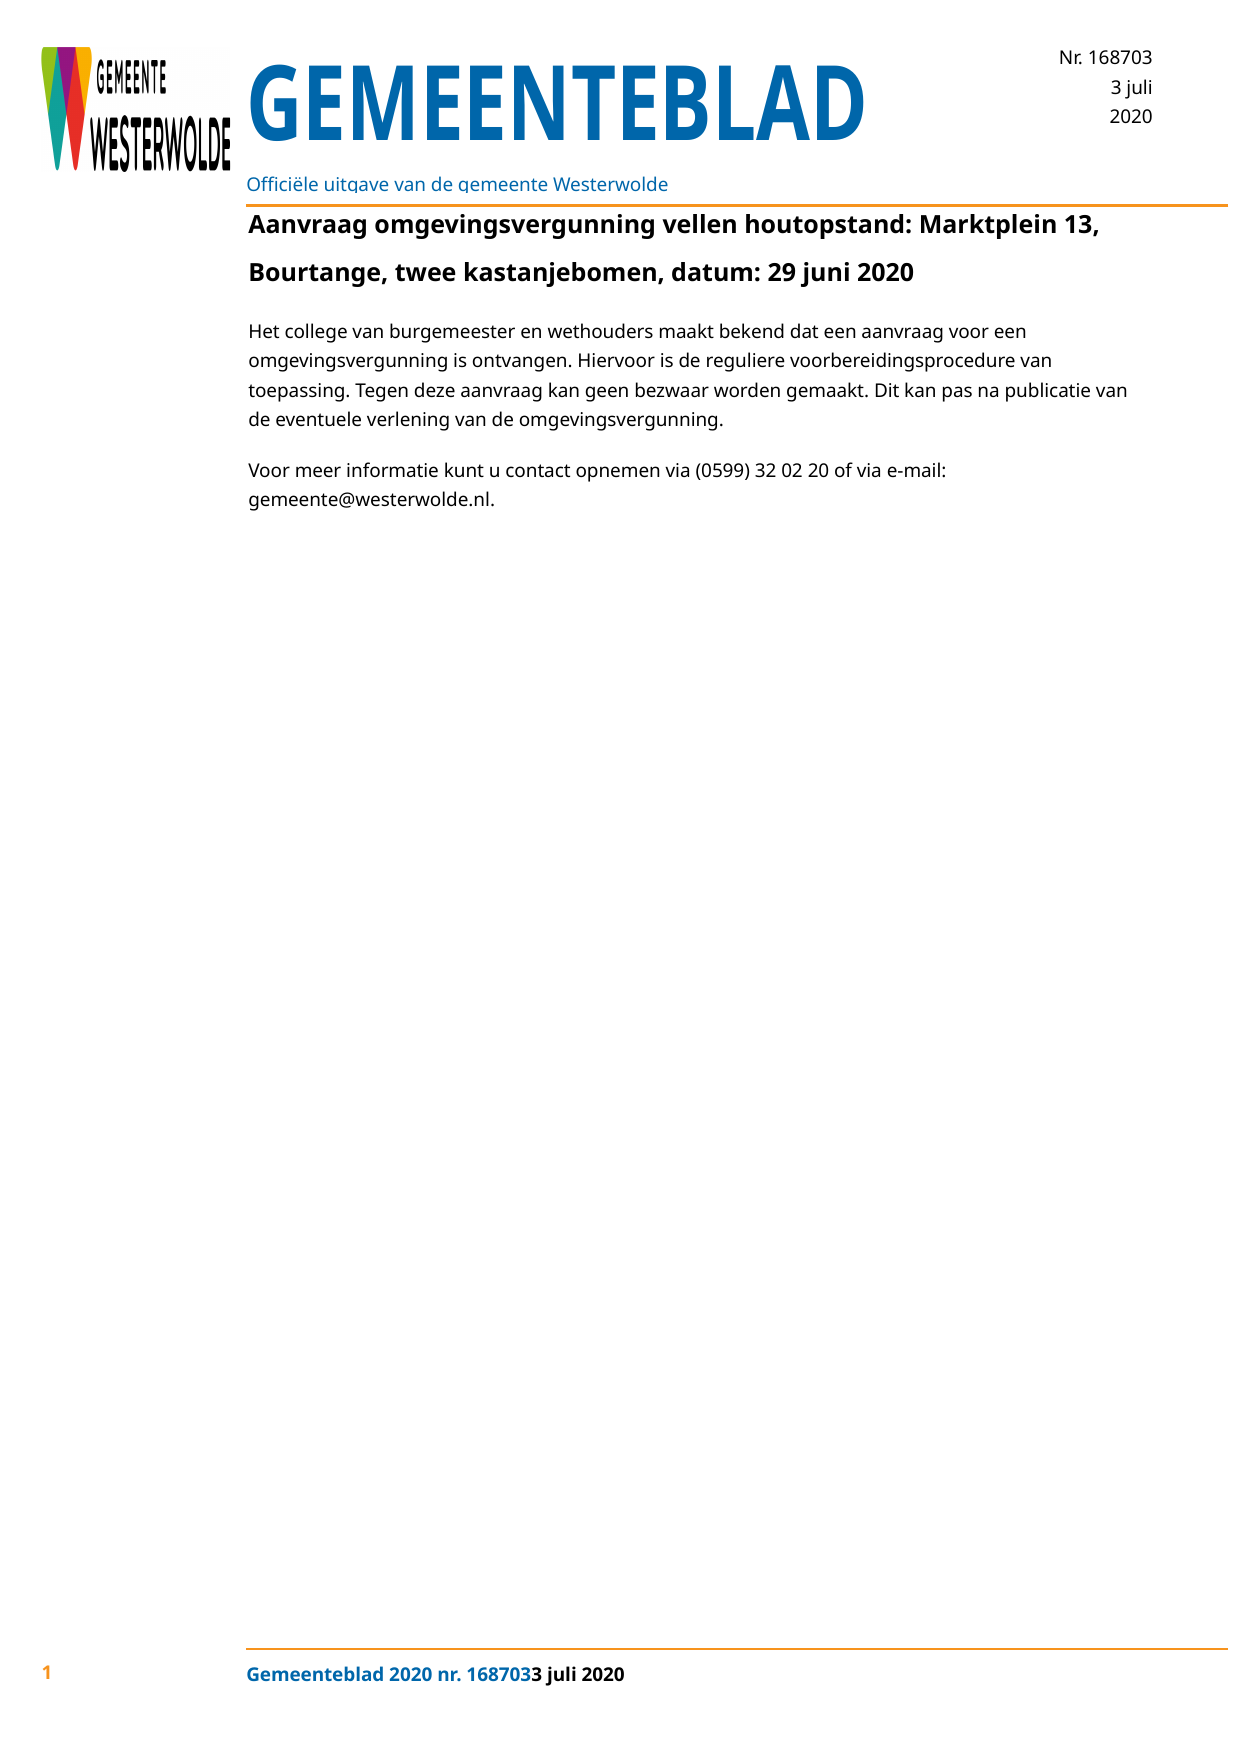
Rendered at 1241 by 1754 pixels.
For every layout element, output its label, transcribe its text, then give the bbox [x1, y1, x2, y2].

picture [41, 47, 231, 172]
text Het college van burgemeester en wethouders maakt bekend dat een aanvraag voor een omgevingsvergunning is ontvangen. Hiervoor is de reguliere voorbereidingsprocedure van toepassing. Tegen deze aanvraag kan geen bezwaar worden gemaakt. Dit kan pas na publicatie van de eventuele verlening van de omgevingsvergunning. [248, 318, 1152, 432]
text Aanvraag omgevingsvergunning vellen houtopstand: Marktplein 13, Bourtange, twee kastanjebomen, datum: 29 juni 2020 [248, 207, 1152, 288]
text Voor meer informatie kunt u contact opnemen via (0599) 32 02 20 of via e-mail: gemeente@westerwolde.nl. [248, 457, 1152, 512]
